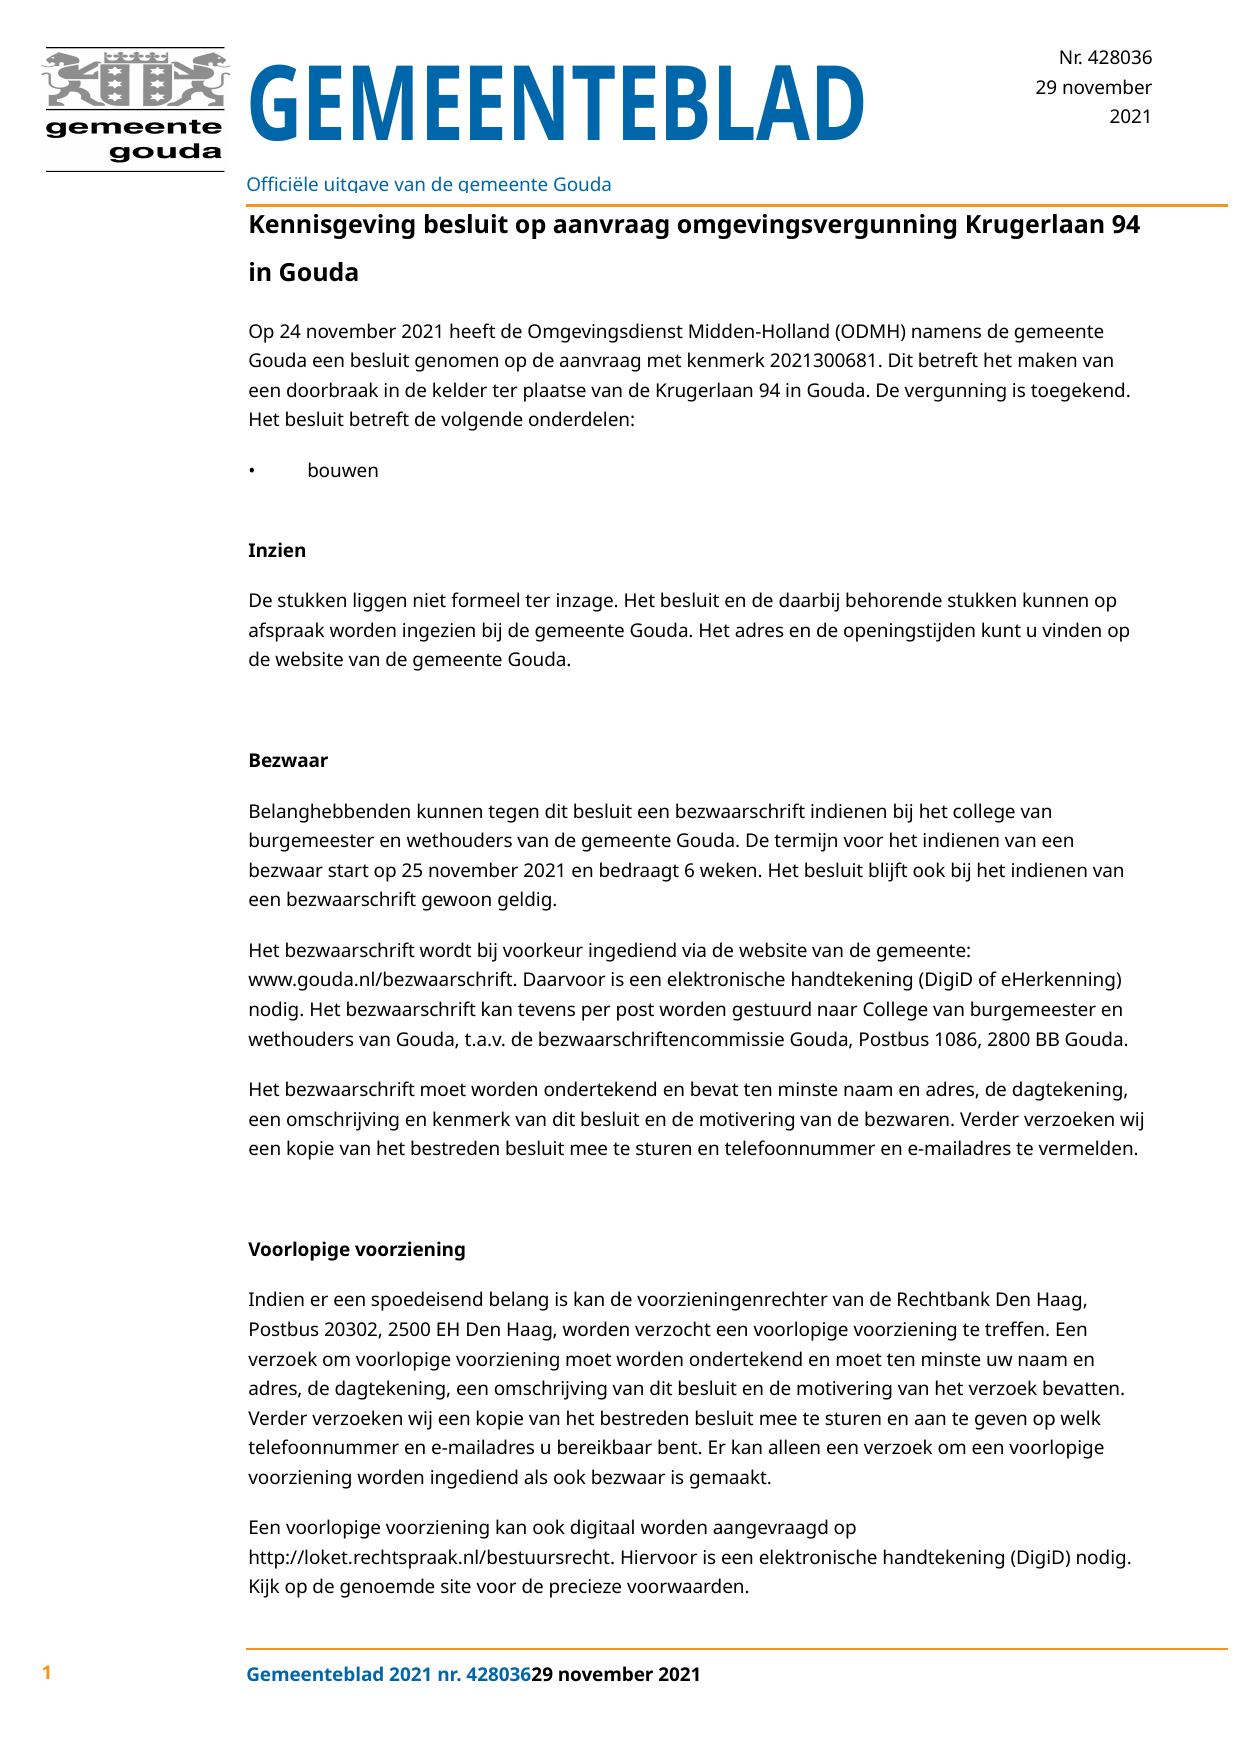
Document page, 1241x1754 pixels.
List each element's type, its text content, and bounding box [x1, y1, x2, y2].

text Belanghebbenden kunnen tegen dit besluit een bezwaarschrift indienen bij het college van burgemeester en wethouders van de gemeente Gouda. De termijn voor het indienen van een bezwaar start op 25 november 2021 en bedraagt 6 weken. Het besluit blijft ook bij het indienen van een bezwaarschrift gewoon geldig. [248, 798, 1152, 912]
text Indien er een spoedeisend belang is kan de voorzieningenrechter van de Rechtbank Den Haag, Postbus 20302, 2500 EH Den Haag, worden verzocht een voorlopige voorziening te treffen. Een verzoek om voorlopige voorziening moet worden ondertekend en moet ten minste uw naam en adres, de dagtekening, een omschrijving van dit besluit en de motivering van het verzoek bevatten. Verder verzoeken wij een kopie van het bestreden besluit mee te sturen en aan te geven op welk telefoonnummer en e-mailadres u bereikbaar bent. Er kan alleen een verzoek om een voorlopige voorziening worden ingediend als ook bezwaar is gemaakt. [248, 1287, 1152, 1490]
text Het bezwaarschrift moet worden ondertekend en bevat ten minste naam en adres, de dagtekening, een omschrijving en kenmerk van dit besluit en de motivering van de bezwaren. Verder verzoeken wij een kopie van het bestreden besluit mee te sturen en telefoonnummer en e-mailadres te vermelden. [248, 1076, 1152, 1161]
text Inzien [248, 537, 1152, 563]
list bouwen [248, 457, 1152, 483]
text Voorlopige voorziening [248, 1236, 1152, 1262]
text Het bezwaarschrift wordt bij voorkeur ingediend via de website van de gemeente: www.gouda.nl/bezwaarschrift. Daarvoor is een elektronische handtekening (DigiD of eHerkenning) nodig. Het bezwaarschrift kan tevens per post worden gestuurd naar College van burgemeester en wethouders van Gouda, t.a.v. de bezwaarschriftencommissie Gouda, Postbus 1086, 2800 BB Gouda. [248, 937, 1152, 1052]
text Een voorlopige voorziening kan ook digitaal worden aangevraagd op http://loket.rechtspraak.nl/bestuursrecht. Hiervoor is een elektronische handtekening (DigiD) nodig. Kijk op de genoemde site voor de precieze voorwaarden. [248, 1514, 1152, 1599]
picture [41, 47, 231, 172]
text Op 24 november 2021 heeft de Omgevingsdienst Midden-Holland (ODMH) namens de gemeente Gouda een besluit genomen op de aanvraag met kenmerk 2021300681. Dit betreft het maken van een doorbraak in de kelder ter plaatse van de Krugerlaan 94 in Gouda. De vergunning is toegekend. Het besluit betreft de volgende onderdelen: [248, 318, 1152, 432]
text Kennisgeving besluit op aanvraag omgevingsvergunning Krugerlaan 94 in Gouda [248, 207, 1152, 288]
text De stukken liggen niet formeel ter inzage. Het besluit en de daarbij behorende stukken kunnen op afspraak worden ingezien bij de gemeente Gouda. Het adres en de openingstijden kunt u vinden op de website van de gemeente Gouda. [248, 587, 1152, 672]
text Bezwaar [248, 747, 1152, 773]
